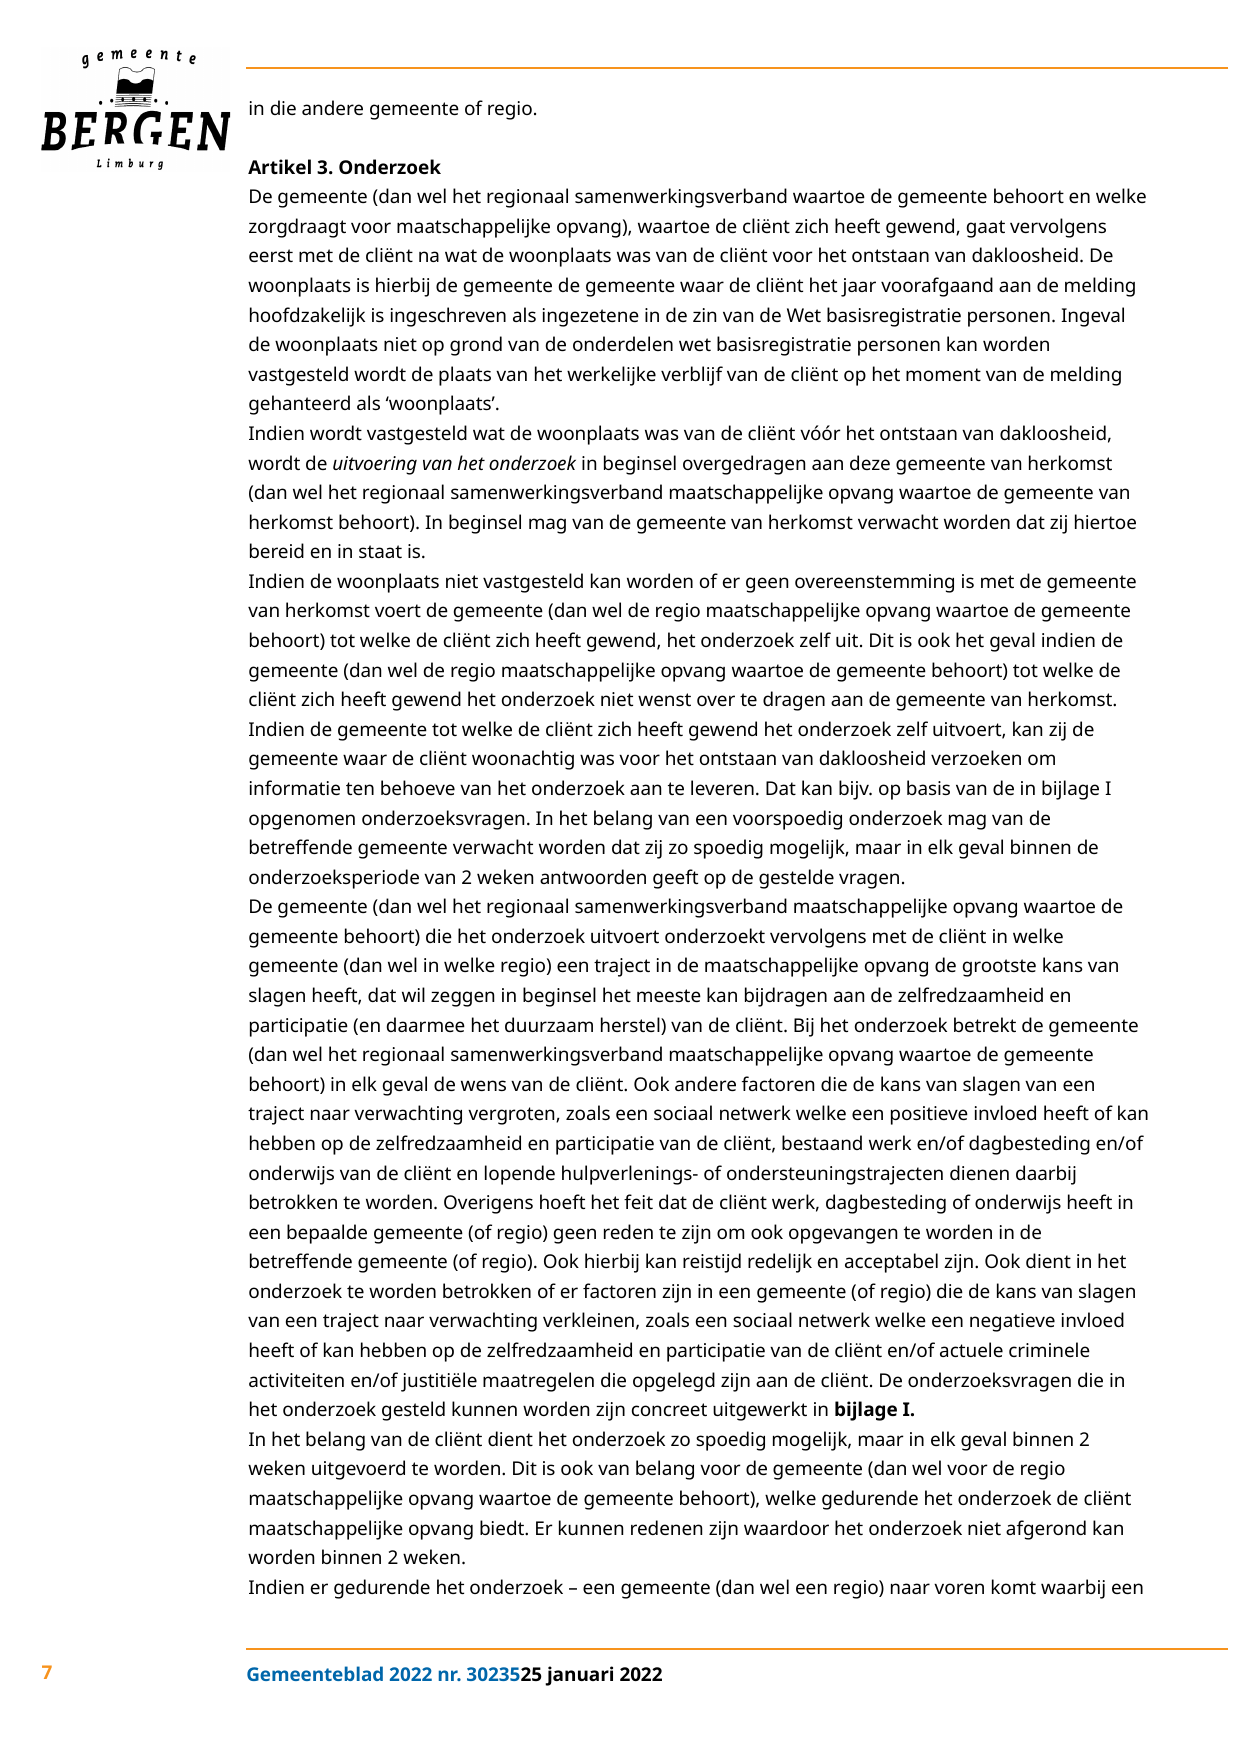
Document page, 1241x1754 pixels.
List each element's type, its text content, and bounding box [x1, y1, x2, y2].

text Indien de woonplaats niet vastgesteld kan worden of er geen overeenstemming is met de gemeente van herkomst voert de gemeente (dan wel de regio maatschappelijke opvang waartoe de gemeente behoort) tot welke de cliënt zich heeft gewend, het onderzoek zelf uit. Dit is ook het geval indien de gemeente (dan wel de regio maatschappelijke opvang waartoe de gemeente behoort) tot welke de cliënt zich heeft gewend het onderzoek niet wenst over te dragen aan de gemeente van herkomst. [248, 568, 1152, 712]
text In het belang van de cliënt dient het onderzoek zo spoedig mogelijk, maar in elk geval binnen 2 weken uitgevoerd te worden. Dit is ook van belang voor de gemeente (dan wel voor de regio maatschappelijke opvang waartoe de gemeente behoort), welke gedurende het onderzoek de cliënt maatschappelijke opvang biedt. Er kunnen redenen zijn waardoor het onderzoek niet afgerond kan worden binnen 2 weken. [248, 1426, 1152, 1570]
text Indien er gedurende het onderzoek – een gemeente (dan wel een regio) naar voren komt waarbij een [248, 1574, 1152, 1600]
text De gemeente (dan wel het regionaal samenwerkingsverband waartoe de gemeente behoort en welke zorgdraagt voor maatschappelijke opvang), waartoe de cliënt zich heeft gewend, gaat vervolgens eerst met de cliënt na wat de woonplaats was van de cliënt voor het ontstaan van dakloosheid. De woonplaats is hierbij de gemeente de gemeente waar de cliënt het jaar voorafgaand aan de melding hoofdzakelijk is ingeschreven als ingezetene in de zin van de Wet basisregistratie personen. Ingeval de woonplaats niet op grond van de onderdelen wet basisregistratie personen kan worden vastgesteld wordt de plaats van het werkelijke verblijf van de cliënt op het moment van de melding gehanteerd als ‘woonplaats’. [248, 183, 1152, 416]
text De gemeente (dan wel het regionaal samenwerkingsverband maatschappelijke opvang waartoe de gemeente behoort) die het onderzoek uitvoert onderzoekt vervolgens met de cliënt in welke gemeente (dan wel in welke regio) een traject in de maatschappelijke opvang de grootste kans van slagen heeft, dat wil zeggen in beginsel het meeste kan bijdragen aan de zelfredzaamheid en participatie (en daarmee het duurzaam herstel) van de cliënt. Bij het onderzoek betrekt de gemeente (dan wel het regionaal samenwerkingsverband maatschappelijke opvang waartoe de gemeente behoort) in elk geval de wens van de cliënt. Ook andere factoren die de kans van slagen van een traject naar verwachting vergroten, zoals een sociaal netwerk welke een positieve invloed heeft of kan hebben op de zelfredzaamheid en participatie van de cliënt, bestaand werk en/of dagbesteding en/of onderwijs van de cliënt en lopende hulpverlenings- of ondersteuningstrajecten dienen daarbij betrokken te worden. Overigens hoeft het feit dat de cliënt werk, dagbesteding of onderwijs heeft in een bepaalde gemeente (of regio) geen reden te zijn om ook opgevangen te worden in de betreffende gemeente (of regio). Ook hierbij kan reistijd redelijk en acceptabel zijn. Ook dient in het onderzoek te worden betrokken of er factoren zijn in een gemeente (of regio) die de kans van slagen van een traject naar verwachting verkleinen, zoals een sociaal netwerk welke een negatieve invloed heeft of kan hebben op de zelfredzaamheid en participatie van de cliënt en/of actuele criminele activiteiten en/of justitiële maatregelen die opgelegd zijn aan de cliënt. De onderzoeksvragen die in het onderzoek gesteld kunnen worden zijn concreet uitgewerkt in bijlage I. [248, 893, 1152, 1422]
text Indien de gemeente tot welke de cliënt zich heeft gewend het onderzoek zelf uitvoert, kan zij de gemeente waar de cliënt woonachtig was voor het ontstaan van dakloosheid verzoeken om informatie ten behoeve van het onderzoek aan te leveren. Dat kan bijv. op basis van de in bijlage I opgenomen onderzoeksvragen. In het belang van een voorspoedig onderzoek mag van de betreffende gemeente verwacht worden dat zij zo spoedig mogelijk, maar in elk geval binnen de onderzoeksperiode van 2 weken antwoorden geeft op de gestelde vragen. [248, 716, 1152, 890]
picture [41, 47, 231, 172]
text in die andere gemeente of regio. [248, 95, 1152, 121]
text Artikel 3. Onderzoek [248, 154, 1152, 180]
text Indien wordt vastgesteld wat de woonplaats was van de cliënt vóór het ontstaan van dakloosheid, wordt de uitvoering van het onderzoek in beginsel overgedragen aan deze gemeente van herkomst (dan wel het regionaal samenwerkingsverband maatschappelijke opvang waartoe de gemeente van herkomst behoort). In beginsel mag van de gemeente van herkomst verwacht worden dat zij hiertoe bereid en in staat is. [248, 420, 1152, 564]
